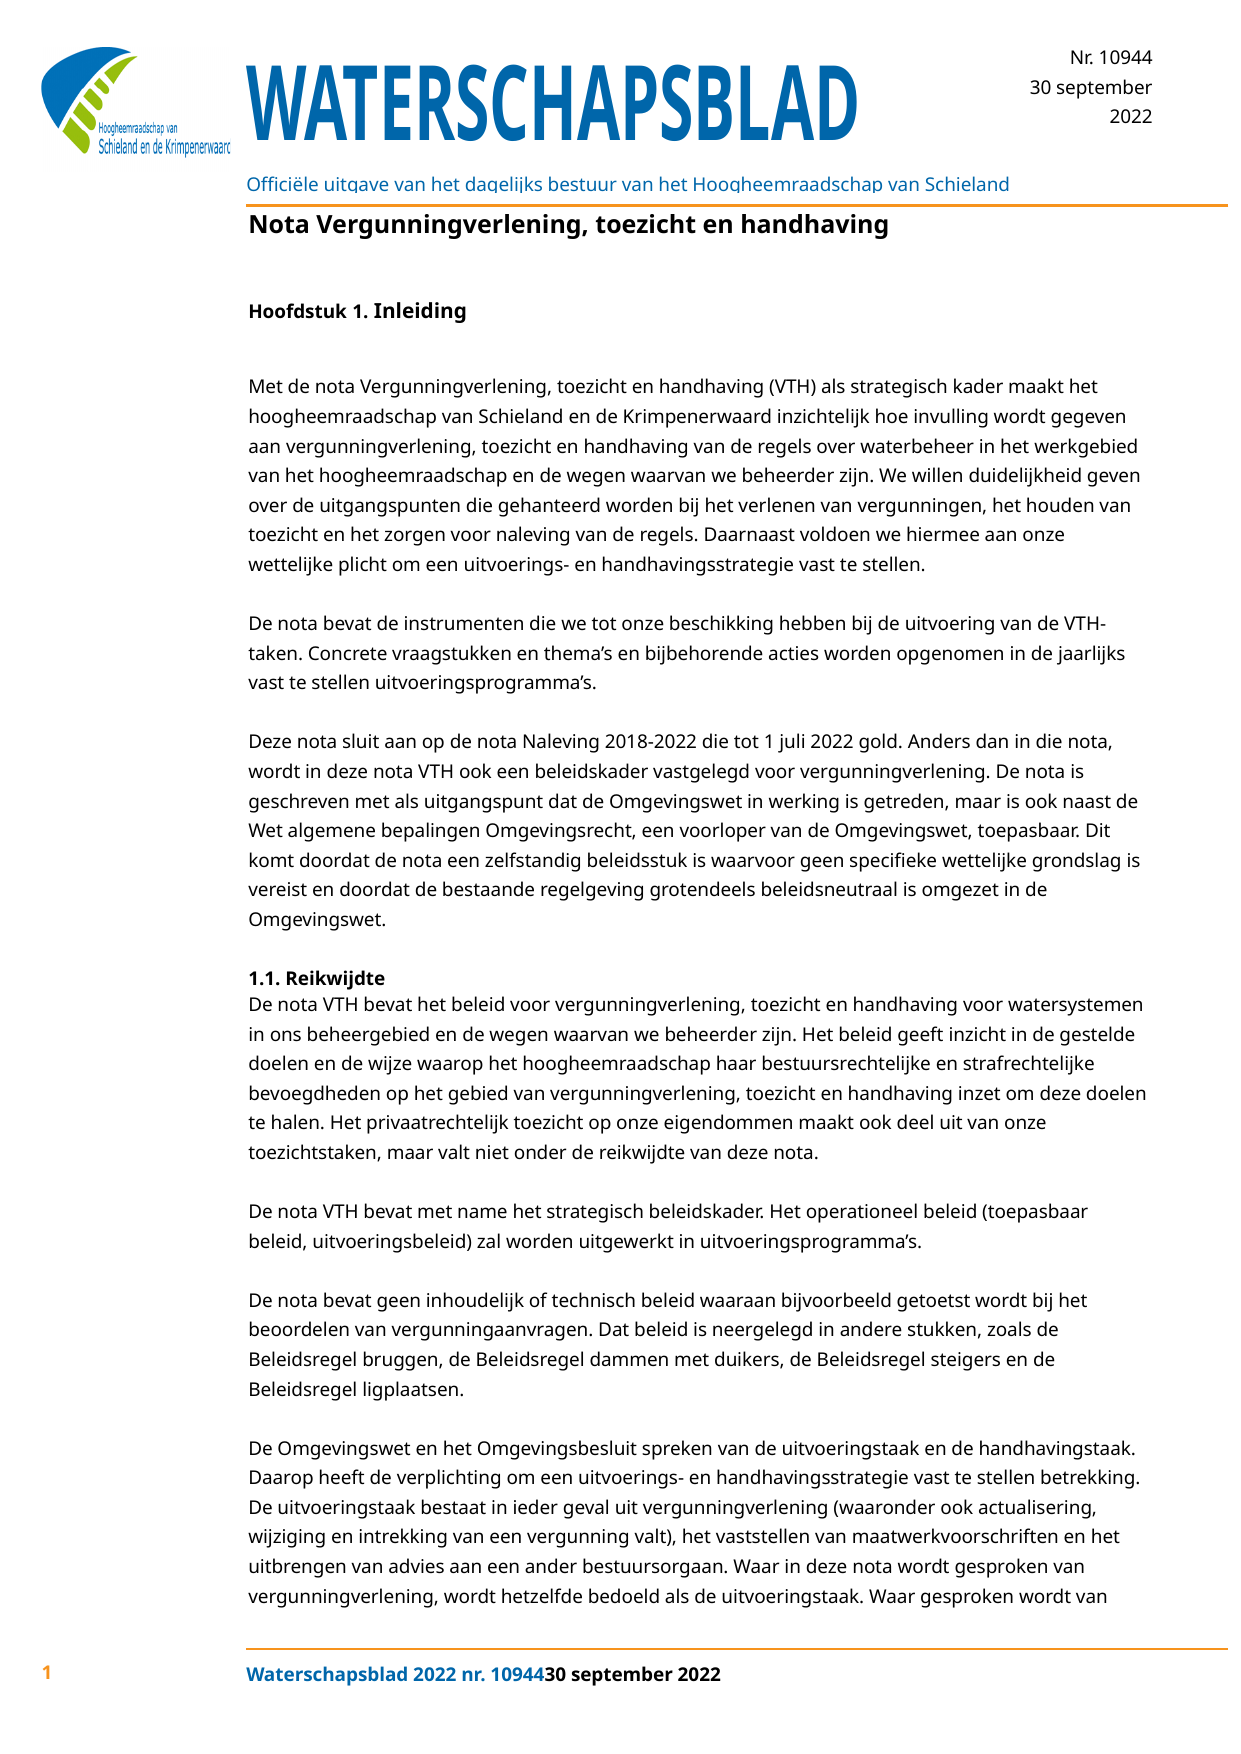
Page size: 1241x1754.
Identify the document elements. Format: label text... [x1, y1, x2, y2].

text Nota Vergunningverlening, toezicht en handhaving [248, 207, 1152, 241]
text Hoofdstuk 1. Inleiding [248, 296, 1152, 324]
text De nota bevat de instrumenten die we tot onze beschikking hebben bij de uitvoering van de VTH-taken. Concrete vraagstukken en thema’s en bijbehorende acties worden opgenomen in de jaarlijks vast te stellen uitvoeringsprogramma’s. [248, 610, 1152, 695]
text De nota VTH bevat met name het strategisch beleidskader. Het operationeel beleid (toepasbaar beleid, uitvoeringsbeleid) zal worden uitgewerkt in uitvoeringsprogramma’s. [248, 1198, 1152, 1253]
text Deze nota sluit aan op de nota Naleving 2018-2022 die tot 1 juli 2022 gold. Anders dan in die nota, wordt in deze nota VTH ook een beleidskader vastgelegd voor vergunningverlening. De nota is geschreven met als uitgangspunt dat de Omgevingswet in werking is getreden, maar is ook naast de Wet algemene bepalingen Omgevingsrecht, een voorloper van de Omgevingswet, toepasbaar. Dit komt doordat de nota een zelfstandig beleidsstuk is waarvoor geen specifieke wettelijke grondslag is vereist en doordat de bestaande regelgeving grotendeels beleidsneutraal is omgezet in de Omgevingswet. [248, 729, 1152, 932]
picture [41, 47, 231, 172]
text De nota bevat geen inhoudelijk of technisch beleid waaraan bijvoorbeeld getoetst wordt bij het beoordelen van vergunningaanvragen. Dat beleid is neergelegd in andere stukken, zoals de Beleidsregel bruggen, de Beleidsregel dammen met duikers, de Beleidsregel steigers en de Beleidsregel ligplaatsen. [248, 1287, 1152, 1401]
text Met de nota Vergunningverlening, toezicht en handhaving (VTH) als strategisch kader maakt het hoogheemraadschap van Schieland en de Krimpenerwaard inzichtelijk hoe invulling wordt gegeven aan vergunningverlening, toezicht en handhaving van de regels over waterbeheer in het werkgebied van het hoogheemraadschap en de wegen waarvan we beheerder zijn. We willen duidelijkheid geven over de uitgangspunten die gehanteerd worden bij het verlenen van vergunningen, het houden van toezicht en het zorgen voor naleving van de regels. Daarnaast voldoen we hiermee aan onze wettelijke plicht om een uitvoerings- en handhavingsstrategie vast te stellen. [248, 374, 1152, 577]
text 1.1. Reikwijdte [248, 965, 1152, 991]
text De nota VTH bevat het beleid voor vergunningverlening, toezicht en handhaving voor watersystemen in ons beheergebied en de wegen waarvan we beheerder zijn. Het beleid geeft inzicht in de gestelde doelen en de wijze waarop het hoogheemraadschap haar bestuursrechtelijke en strafrechtelijke bevoegdheden op het gebied van vergunningverlening, toezicht en handhaving inzet om deze doelen te halen. Het privaatrechtelijk toezicht op onze eigendommen maakt ook deel uit van onze toezichtstaken, maar valt niet onder de reikwijdte van deze nota. [248, 991, 1152, 1165]
text De Omgevingswet en het Omgevingsbesluit spreken van de uitvoeringstaak en de handhavingstaak. Daarop heeft de verplichting om een uitvoerings- en handhavingsstrategie vast te stellen betrekking. De uitvoeringstaak bestaat in ieder geval uit vergunningverlening (waaronder ook actualisering, wijziging en intrekking van een vergunning valt), het vaststellen van maatwerkvoorschriften en het uitbrengen van advies aan een ander bestuursorgaan. Waar in deze nota wordt gesproken van vergunningverlening, wordt hetzelfde bedoeld als de uitvoeringstaak. Waar gesproken wordt van [248, 1435, 1152, 1608]
